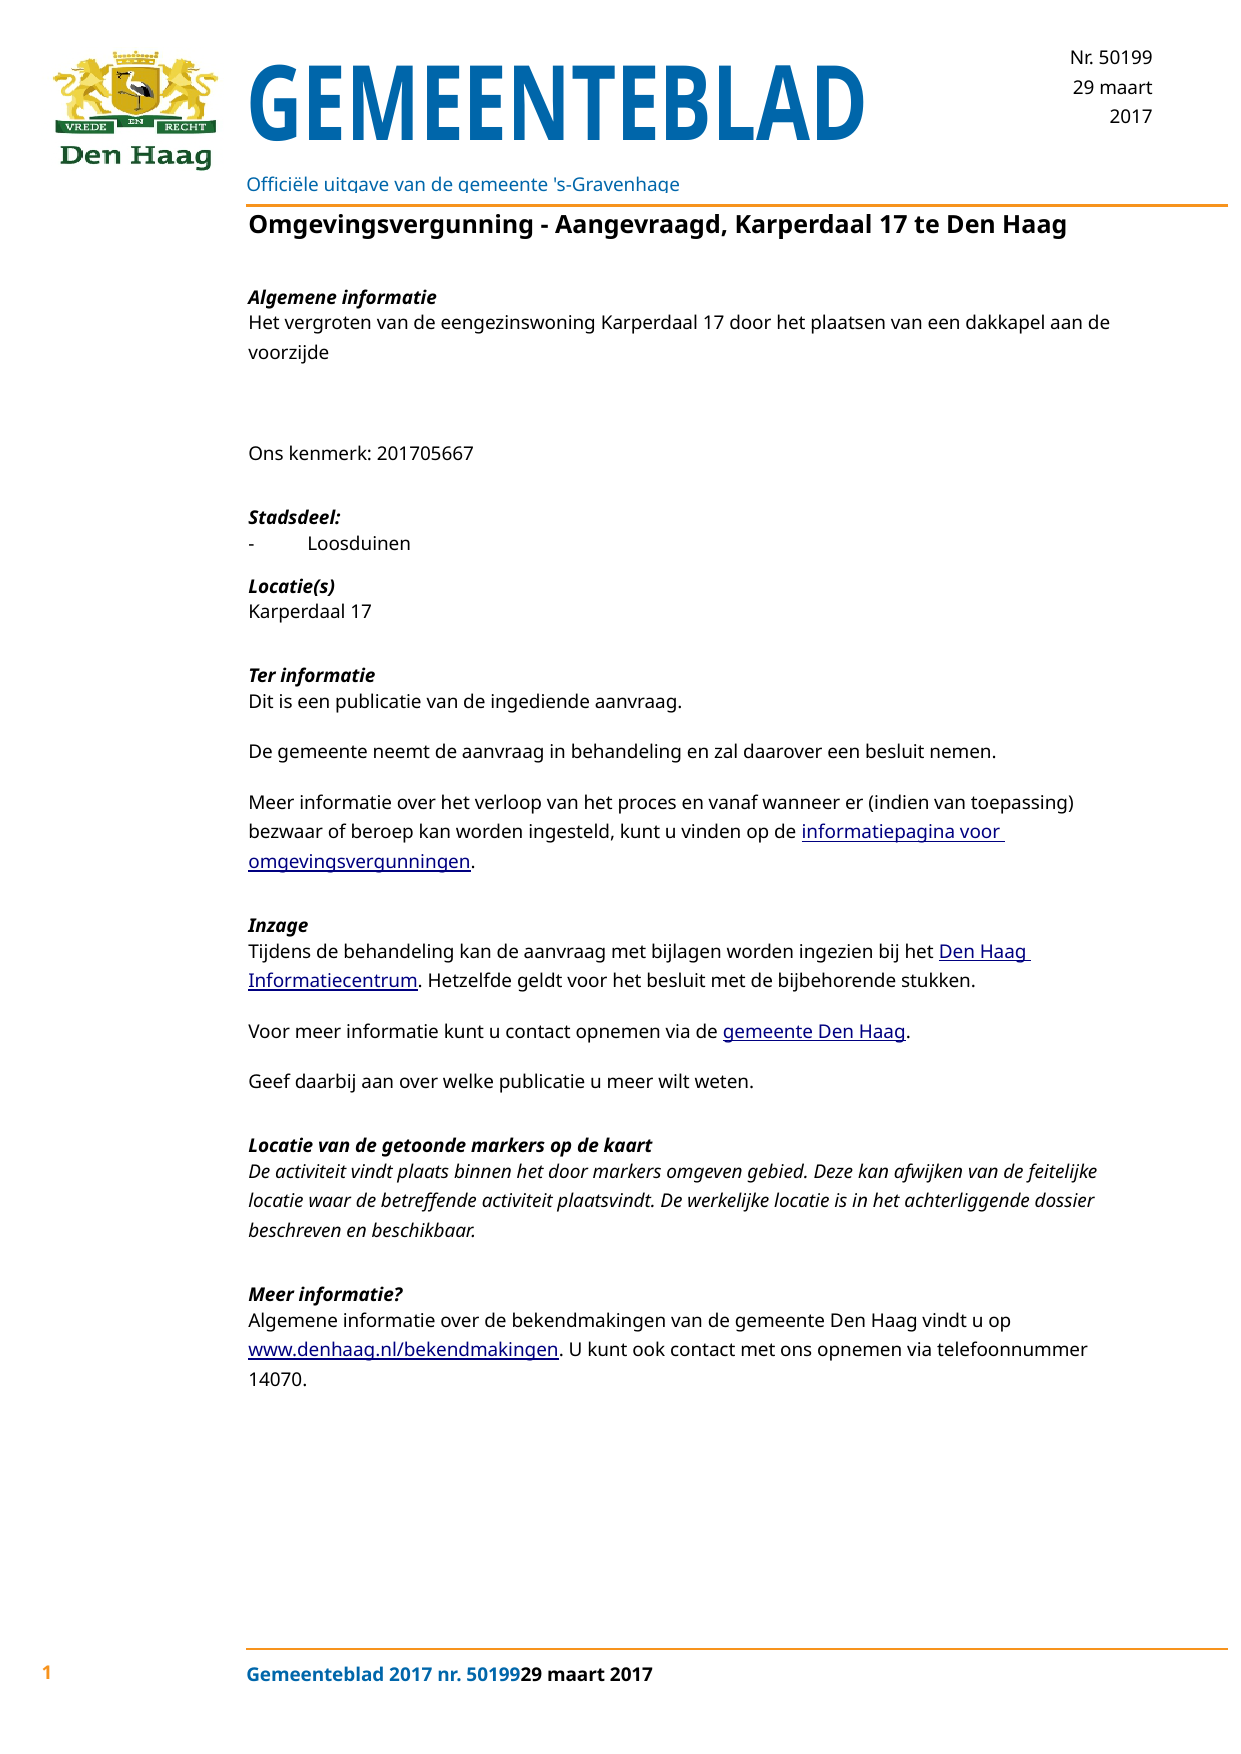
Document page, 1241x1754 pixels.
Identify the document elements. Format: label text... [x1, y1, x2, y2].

text Algemene informatie [248, 284, 1152, 309]
text Dit is een publicatie van de ingediende aanvraag. [248, 688, 1152, 714]
text Tijdens de behandeling kan de aanvraag met bijlagen worden ingezien bij het Den Haag Informatiecentrum. Hetzelfde geldt voor het besluit met de bijbehorende stukken. [248, 938, 1152, 993]
text Ons kenmerk: 201705667 [248, 440, 1152, 466]
text Karperdaal 17 [248, 598, 1152, 624]
text De gemeente neemt de aanvraag in behandeling en zal daarover een besluit nemen. [248, 739, 1152, 764]
text Locatie(s) [248, 573, 1152, 598]
text De activiteit vindt plaats binnen het door markers omgeven gebied. Deze kan afwijken van de feitelijke locatie waar de betreffende activiteit plaatsvindt. De werkelijke locatie is in het achterliggende dossier beschreven en beschikbaar. [248, 1158, 1152, 1243]
text Stadsdeel: [248, 504, 1152, 530]
text Ter informatie [248, 662, 1152, 688]
text Meer informatie? [248, 1281, 1152, 1307]
picture [41, 47, 231, 172]
text Inzage [248, 912, 1152, 938]
text Locatie van de getoonde markers op de kaart [248, 1132, 1152, 1158]
text Omgevingsvergunning - Aangevraagd, Karperdaal 17 te Den Haag [248, 207, 1152, 241]
text Algemene informatie over de bekendmakingen van de gemeente Den Haag vindt u op www.denhaag.nl/bekendmakingen. U kunt ook contact met ons opnemen via telefoonnummer 14070. [248, 1307, 1152, 1392]
list Loosduinen [248, 530, 1152, 555]
text Geef daarbij aan over welke publicatie u meer wilt weten. [248, 1068, 1152, 1094]
text Het vergroten van de eengezinswoning Karperdaal 17 door het plaatsen van een dakkapel aan de voorzijde [248, 309, 1152, 365]
text Voor meer informatie kunt u contact opnemen via de gemeente Den Haag. [248, 1018, 1152, 1044]
text Meer informatie over het verloop van het proces en vanaf wanneer er (indien van toepassing) bezwaar of beroep kan worden ingesteld, kunt u vinden op de informatiepagina voor omgevingsvergunningen. [248, 789, 1152, 874]
